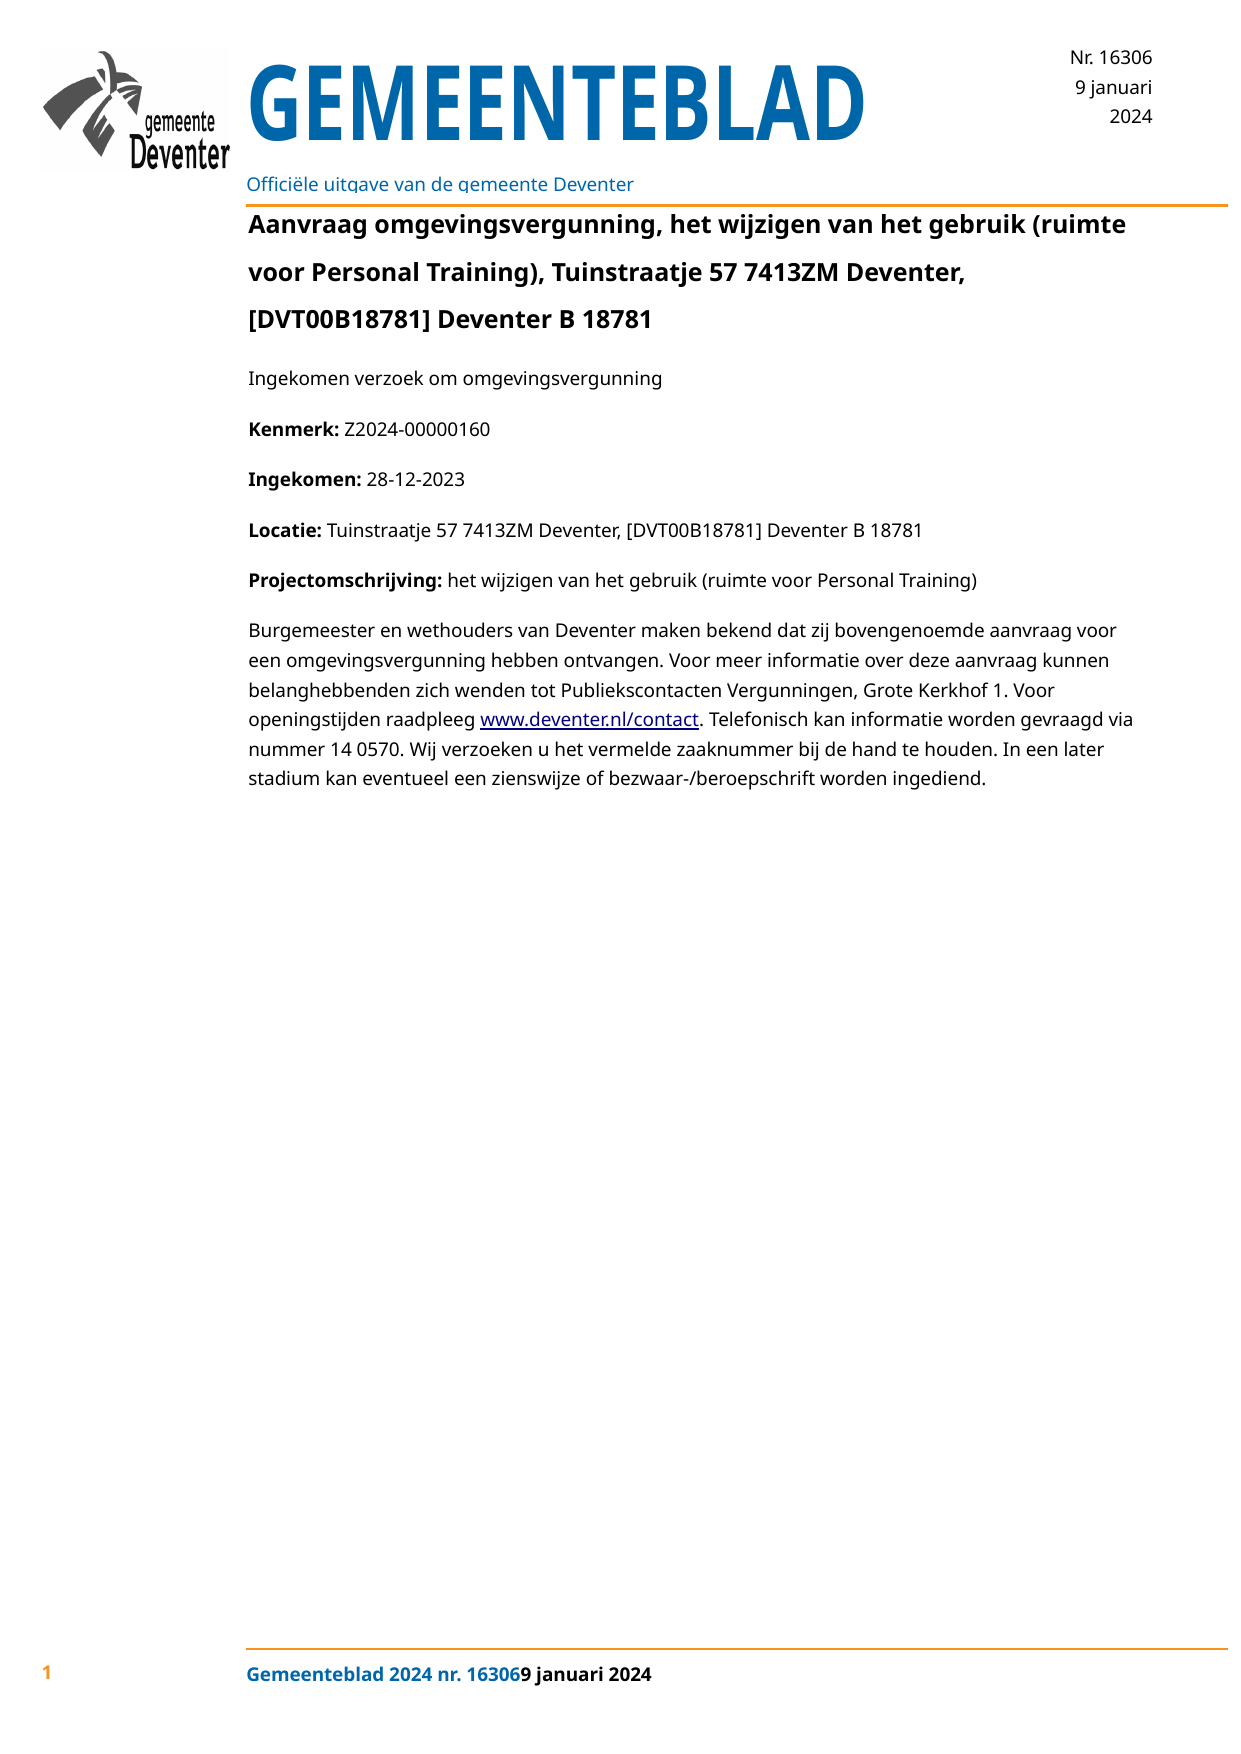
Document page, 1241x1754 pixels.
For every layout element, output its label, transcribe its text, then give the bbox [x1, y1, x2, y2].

text Burgemeester en wethouders van Deventer maken bekend dat zij bovengenoemde aanvraag voor een omgevingsvergunning hebben ontvangen. Voor meer informatie over deze aanvraag kunnen belanghebbenden zich wenden tot Publiekscontacten Vergunningen, Grote Kerkhof 1. Voor openingstijden raadpleeg www.deventer.nl/contact. Telefonisch kan informatie worden gevraagd via nummer 14 0570. Wij verzoeken u het vermelde zaaknummer bij de hand te houden. In een later stadium kan eventueel een zienswijze of bezwaar-/beroepschrift worden ingediend. [248, 618, 1152, 791]
text Ingekomen verzoek om omgevingsvergunning [248, 366, 1152, 391]
text Locatie: Tuinstraatje 57 7413ZM Deventer, [DVT00B18781] Deventer B 18781 [248, 517, 1152, 542]
text Ingekomen: 28-12-2023 [248, 466, 1152, 492]
text Kenmerk: Z2024-00000160 [248, 416, 1152, 442]
picture [41, 47, 231, 172]
text Projectomschrijving: het wijzigen van het gebruik (ruimte voor Personal Training) [248, 567, 1152, 593]
text Aanvraag omgevingsvergunning, het wijzigen van het gebruik (ruimte voor Personal Training), Tuinstraatje 57 7413ZM Deventer, [DVT00B18781] Deventer B 18781 [248, 207, 1152, 336]
